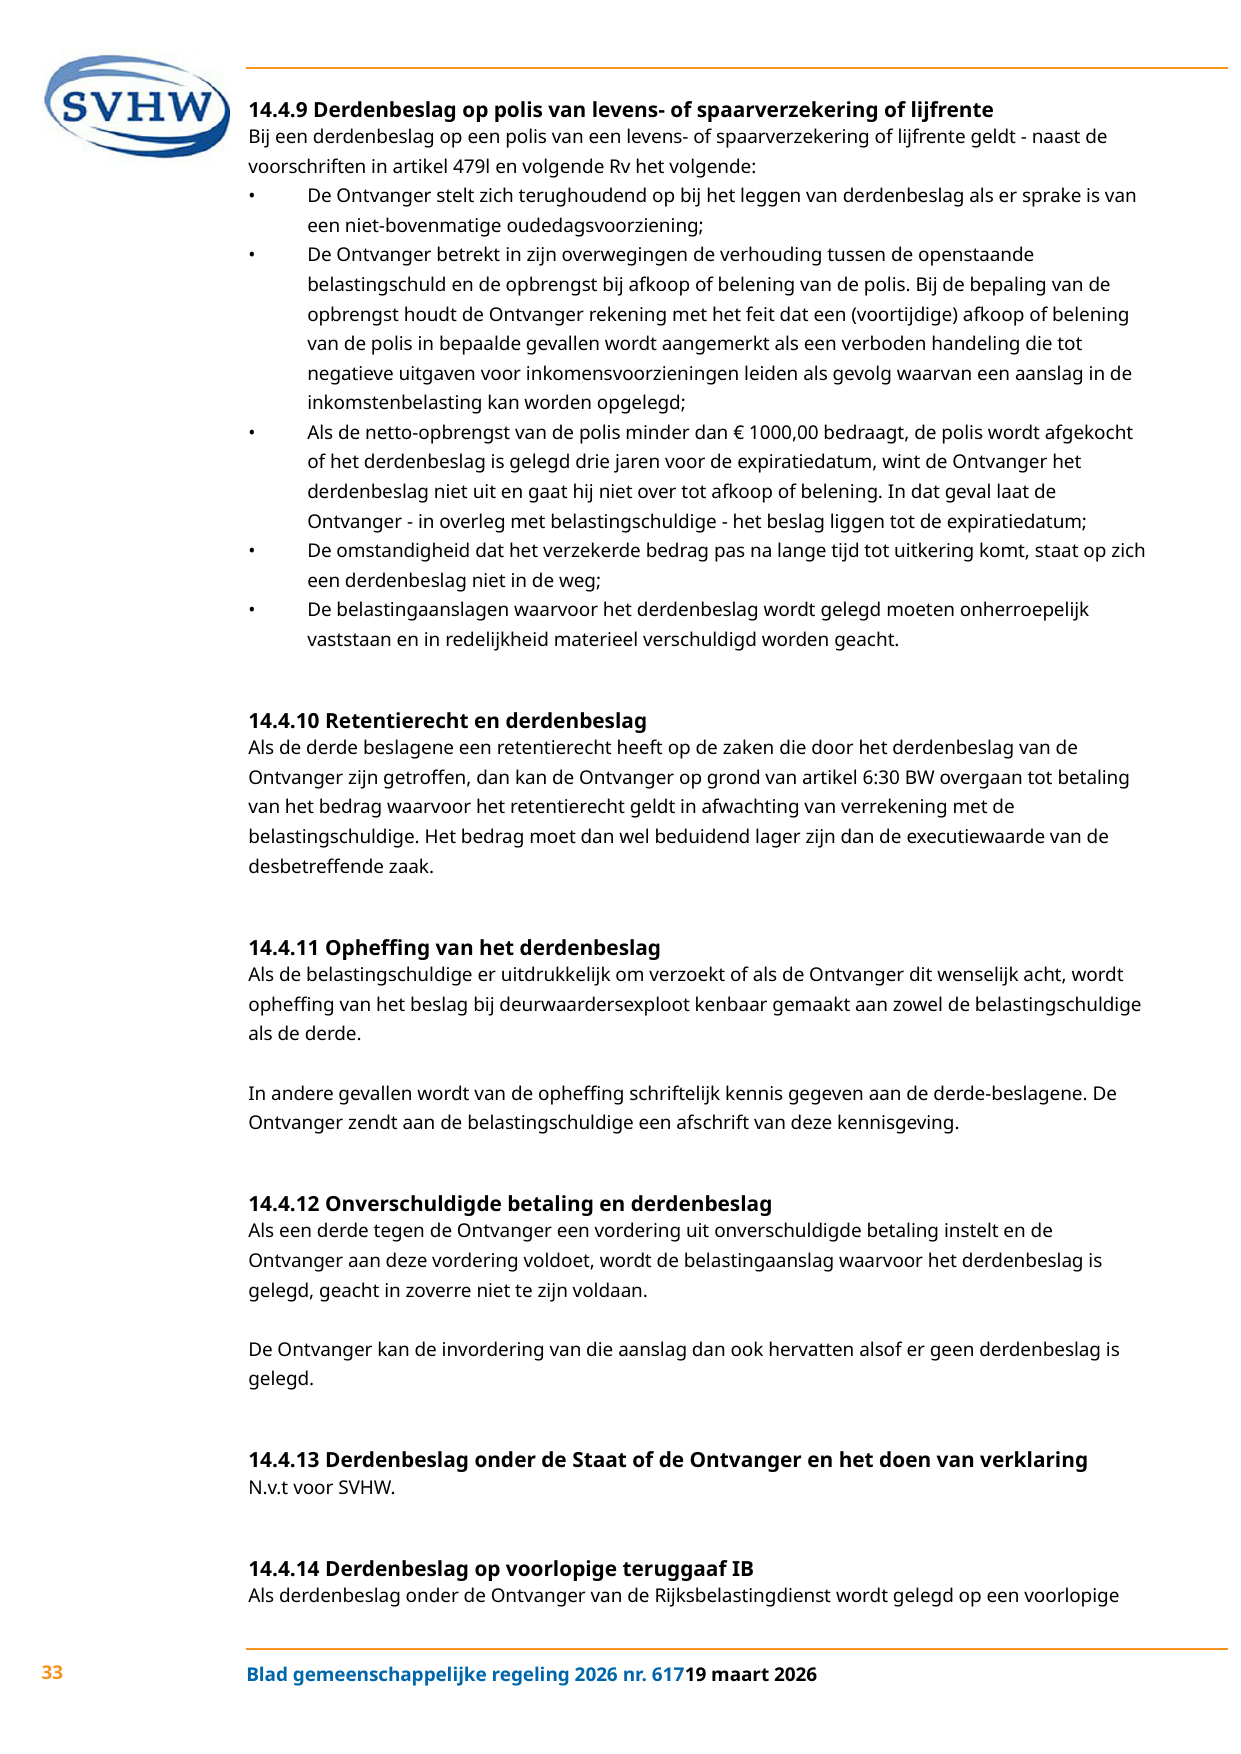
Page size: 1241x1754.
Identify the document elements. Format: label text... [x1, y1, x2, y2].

text In andere gevallen wordt van de opheffing schriftelijk kennis gegeven aan de derde-beslagene. De Ontvanger zendt aan de belastingschuldige een afschrift van deze kennisgeving. [248, 1080, 1152, 1135]
text De Ontvanger kan de invordering van die aanslag dan ook hervatten alsof er geen derdenbeslag is gelegd. [248, 1336, 1152, 1391]
text 14.4.11 Opheffing van het derdenbeslag [248, 933, 1152, 961]
text Als derdenbeslag onder de Ontvanger van de Rijksbelastingdienst wordt gelegd op een voorlopige [248, 1582, 1152, 1608]
list Als de netto-opbrengst van de polis minder dan € 1000,00 bedraagt, de polis wordt afgekocht of het derdenbeslag is gelegd drie jaren voor de expiratiedatum, wint de Ontvanger het derdenbeslag niet uit en gaat hij niet over tot afkoop of belening. In dat geval laat de Ontvanger - in overleg met belastingschuldige - het beslag liggen tot de expiratiedatum; [248, 419, 1152, 533]
text 14.4.12 Onverschuldigde betaling en derdenbeslag [248, 1189, 1152, 1218]
text Als de belastingschuldige er uitdrukkelijk om verzoekt of als de Ontvanger dit wenselijk acht, wordt opheffing van het beslag bij deurwaardersexploot kenbaar gemaakt aan zowel de belastingschuldige als de derde. [248, 961, 1152, 1046]
list De Ontvanger betrekt in zijn overwegingen de verhouding tussen de openstaande belastingschuld en de opbrengst bij afkoop of belening van de polis. Bij de bepaling van de opbrengst houdt de Ontvanger rekening met het feit dat een (voortijdige) afkoop of belening van de polis in bepaalde gevallen wordt aangemerkt als een verboden handeling die tot negatieve uitgaven voor inkomensvoorzieningen leiden als gevolg waarvan een aanslag in de inkomstenbelasting kan worden opgelegd; [248, 242, 1152, 415]
text 14.4.10 Retentierecht en derdenbeslag [248, 706, 1152, 734]
text 14.4.13 Derdenbeslag onder de Staat of de Ontvanger en het doen van verklaring [248, 1446, 1152, 1474]
text N.v.t voor SVHW. [248, 1474, 1152, 1500]
picture [41, 47, 231, 172]
list De Ontvanger stelt zich terughoudend op bij het leggen van derdenbeslag als er sprake is van een niet-bovenmatige oudedagsvoorziening; [248, 182, 1152, 238]
text Bij een derdenbeslag op een polis van een levens- of spaarverzekering of lijfrente geldt - naast de voorschriften in artikel 479l en volgende Rv het volgende: [248, 123, 1152, 178]
text Als de derde beslagene een retentierecht heeft op de zaken die door het derdenbeslag van de Ontvanger zijn getroffen, dan kan de Ontvanger op grond van artikel 6:30 BW overgaan tot betaling van het bedrag waarvoor het retentierecht geldt in afwachting van verrekening met de belastingschuldige. Het bedrag moet dan wel beduidend lager zijn dan de executiewaarde van de desbetreffende zaak. [248, 734, 1152, 879]
text 14.4.9 Derdenbeslag op polis van levens- of spaarverzekering of lijfrente [248, 95, 1152, 123]
text Als een derde tegen de Ontvanger een vordering uit onverschuldigde betaling instelt en de Ontvanger aan deze vordering voldoet, wordt de belastingaanslag waarvoor het derdenbeslag is gelegd, geacht in zoverre niet te zijn voldaan. [248, 1218, 1152, 1303]
text 14.4.14 Derdenbeslag op voorlopige teruggaaf IB [248, 1554, 1152, 1582]
list De omstandigheid dat het verzekerde bedrag pas na lange tijd tot uitkering komt, staat op zich een derdenbeslag niet in de weg; [248, 537, 1152, 593]
list De belastingaanslagen waarvoor het derdenbeslag wordt gelegd moeten onherroepelijk vaststaan en in redelijkheid materieel verschuldigd worden geacht. [248, 597, 1152, 652]
